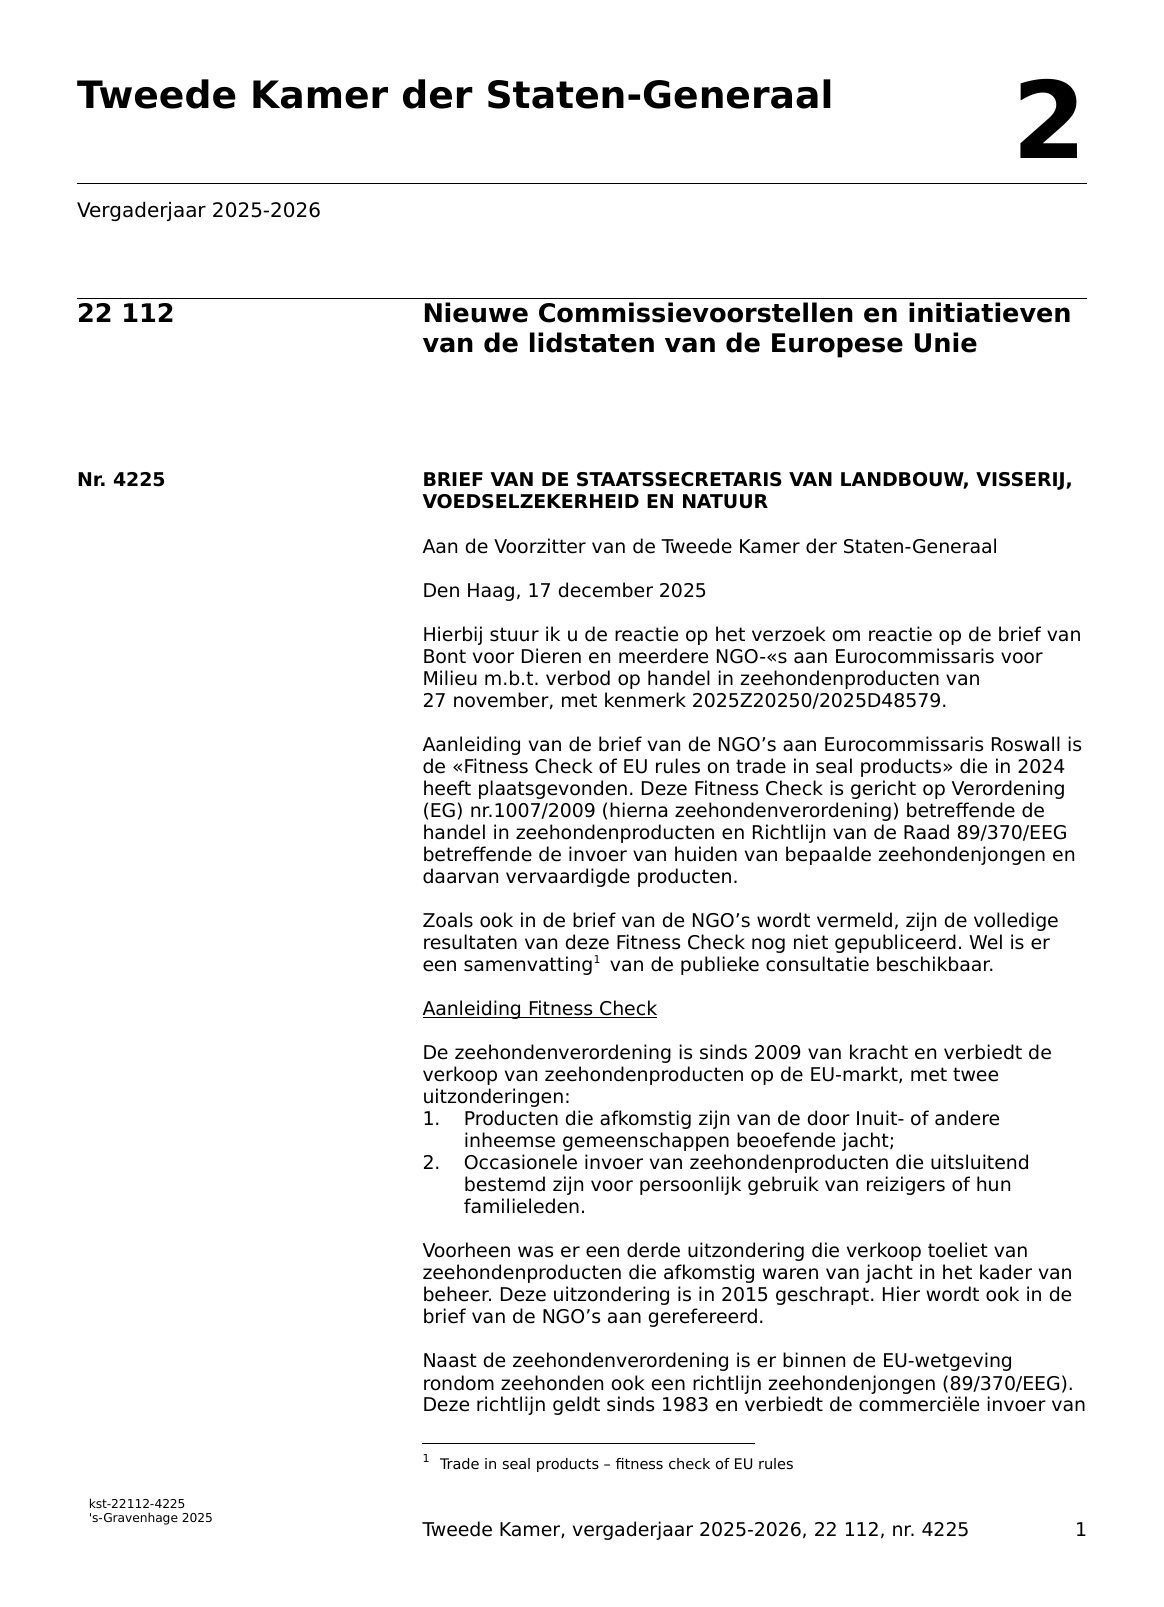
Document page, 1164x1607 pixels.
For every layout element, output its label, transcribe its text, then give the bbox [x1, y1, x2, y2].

text Voorheen was er een derde uitzondering die verkoop toeliet van zeehondenproducten die afkomstig waren van jacht in het kader van beheer. Deze uitzondering is in 2015 geschrapt. Hier wordt ook in de brief van de NGO’s aan gerefereerd. [422, 1240, 1087, 1328]
subtitle Nr. 4225 BRIEF VAN DE STAATSSECRETARIS VAN LANDBOUW, VISSERIJ, VOEDSELZEKERHEID EN NATUUR [77, 469, 1087, 513]
text Trade in seal products – fitness check of EU rules [422, 1452, 1087, 1474]
text Aan de Voorzitter van de Tweede Kamer der Staten-Generaal [422, 536, 1087, 557]
subtitle 22 112 Nieuwe Commissievoorstellen en initiatieven van de lidstaten van de Europese Unie [77, 299, 1087, 358]
table_header 2 [886, 59, 1087, 183]
text Den Haag, 17 december 2025 [422, 580, 1087, 602]
table_header Tweede Kamer der Staten-Generaal [77, 59, 886, 183]
subtitle Aanleiding Fitness Check [422, 998, 1087, 1020]
text 1. Producten die afkomstig zijn van de door Inuit- of andere inheemse gemeenschappen beoefende jacht; [422, 1108, 1087, 1152]
text Aanleiding van de brief van de NGO’s aan Eurocommissaris Roswall is de «Fitness Check of EU rules on trade in seal products» die in 2024 heeft plaatsgevonden. Deze Fitness Check is gericht op Verordening (EG) nr.1007/2009 (hierna zeehondenverordening) betreffende de handel in zeehondenproducten en Richtlijn van de Raad 89/370/EEG betreffende de invoer van huiden van bepaalde zeehondenjongen en daarvan vervaardigde producten. [422, 734, 1087, 888]
table_cell Vergaderjaar 2025-2026 [77, 184, 1087, 298]
text 2. Occasionele invoer van zeehondenproducten die uitsluitend bestemd zijn voor persoonlijk gebruik van reizigers of hun familieleden. [422, 1152, 1087, 1218]
text De zeehondenverordening is sinds 2009 van kracht en verbiedt de verkoop van zeehondenproducten op de EU-markt, met twee uitzonderingen: [422, 1042, 1087, 1108]
text Zoals ook in de brief van de NGO’s wordt vermeld, zijn de volledige resultaten van deze Fitness Check nog niet gepubliceerd. Wel is er een samenvatting van de publieke consultatie beschikbaar. [422, 910, 1087, 976]
text kst-22112-4225 [88, 1497, 323, 1511]
text 's-Gravenhage 2025 [88, 1511, 323, 1525]
text Hierbij stuur ik u de reactie op het verzoek om reactie op de brief van Bont voor Dieren en meerdere NGO-«s aan Eurocommissaris voor Milieu m.b.t. verbod op handel in zeehondenproducten van 27 november, met kenmerk 2025Z20250/2025D48579. [422, 624, 1087, 712]
text Naast de zeehondenverordening is er binnen de EU-wetgeving rondom zeehonden ook een richtlijn zeehondenjongen (89/370/EEG). Deze richtlijn geldt sinds 1983 en verbiedt de commerciële invoer van [422, 1350, 1087, 1416]
